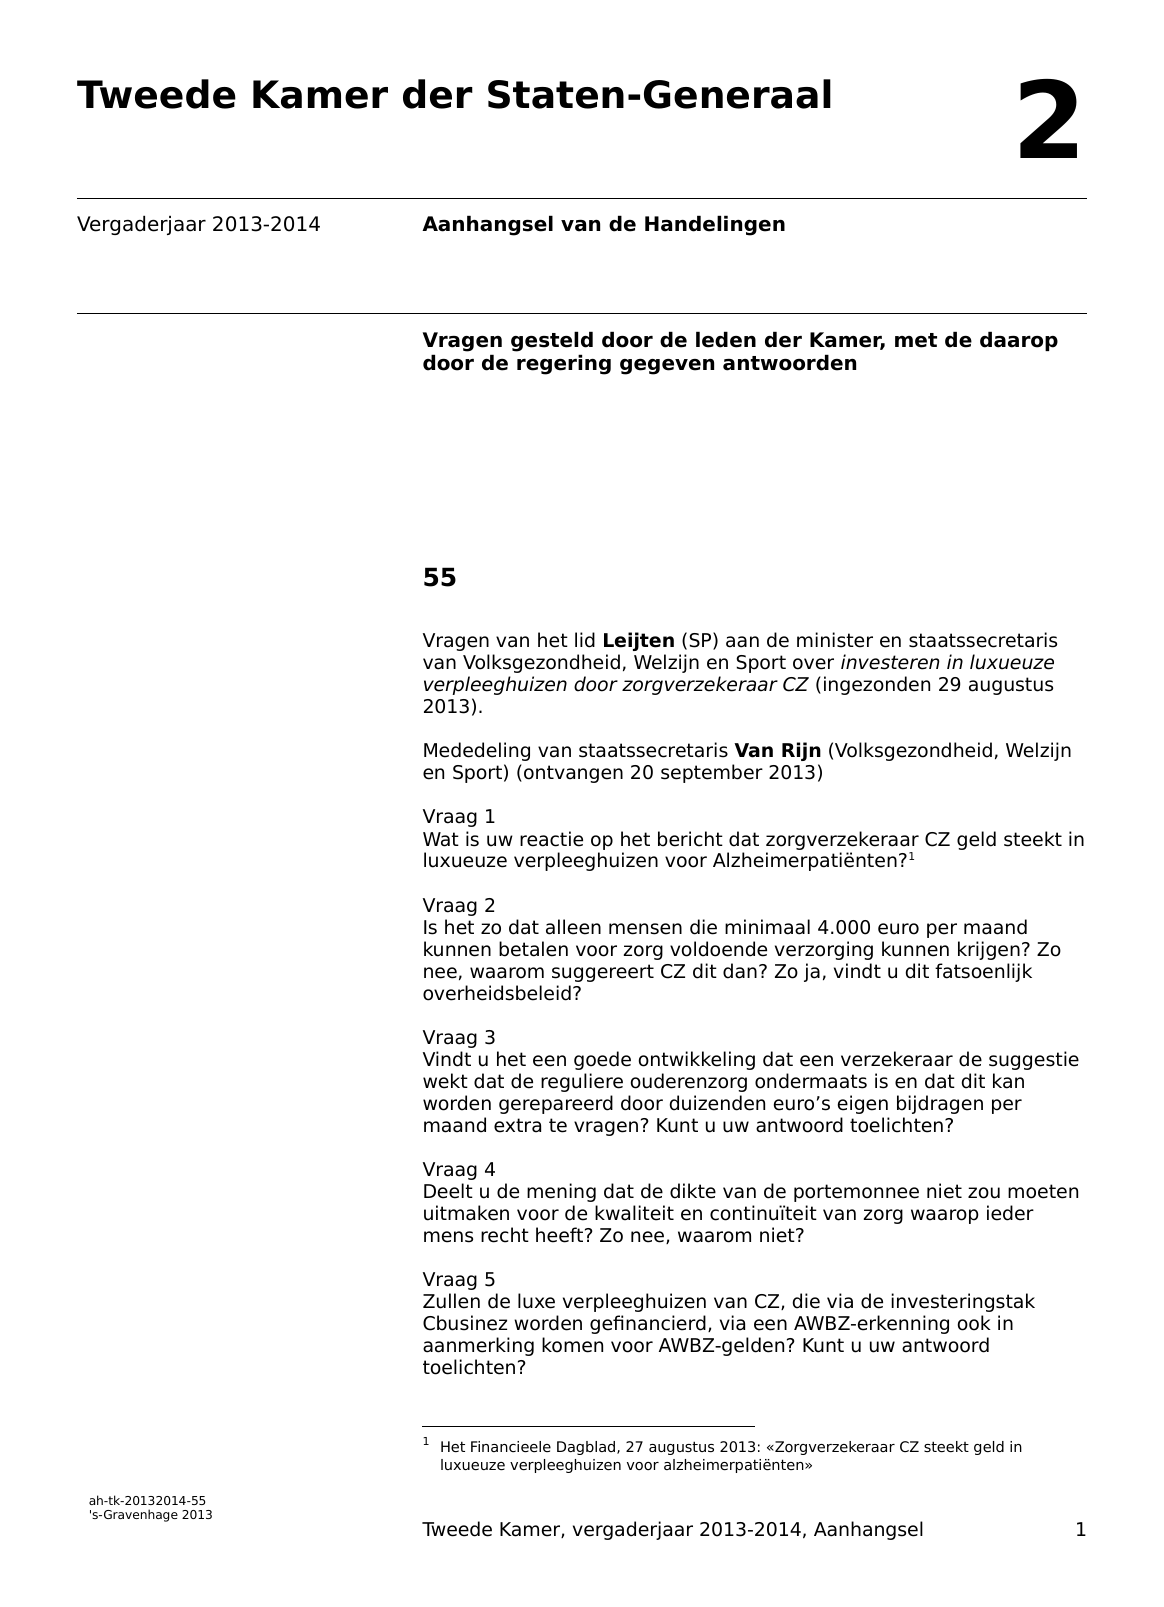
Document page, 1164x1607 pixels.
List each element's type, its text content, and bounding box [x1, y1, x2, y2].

text Vraag 1 [422, 806, 1087, 828]
text Wat is uw reactie op het bericht dat zorgverzekeraar CZ geld steekt in luxueuze verpleeghuizen voor Alzheimerpatiënten? [422, 828, 1087, 872]
text 's-Gravenhage 2013 [88, 1508, 323, 1522]
text Zullen de luxe verpleeghuizen van CZ, die via de investeringstak Cbusinez worden gefinancierd, via een AWBZ-erkenning ook in aanmerking komen voor AWBZ-gelden? Kunt u uw antwoord toelichten? [422, 1291, 1087, 1379]
text Vraag 2 [422, 894, 1087, 917]
text ah-tk-20132014-55 [88, 1494, 323, 1508]
text Vindt u het een goede ontwikkeling dat een verzekeraar de suggestie wekt dat de reguliere ouderenzorg ondermaats is en dat dit kan worden gerepareerd door duizenden euro’s eigen bijdragen per maand extra te vragen? Kunt u uw antwoord toelichten? [422, 1049, 1087, 1137]
text Is het zo dat alleen mensen die minimaal 4.000 euro per maand kunnen betalen voor zorg voldoende verzorging kunnen krijgen? Zo nee, waarom suggereert CZ dit dan? Zo ja, vindt u dit fatsoenlijk overheidsbeleid? [422, 917, 1087, 1004]
text Vraag 4 [422, 1159, 1087, 1181]
table_cell [77, 314, 422, 375]
text 55 [422, 563, 1087, 592]
table_header 2 [886, 59, 1087, 198]
text Vraag 3 [422, 1027, 1087, 1049]
text Het Financieele Dagblad, 27 augustus 2013: «Zorgverzekeraar CZ steekt geld in luxueuze verpleeghuizen voor alzheimerpatiënten» [422, 1435, 1087, 1474]
text Mededeling van staatssecretaris Van Rijn (Volksgezondheid, Welzijn en Sport) (ontvangen 20 september 2013) [422, 740, 1087, 784]
table_cell Aanhangsel van de Handelingen [422, 199, 1087, 313]
text Vraag 5 [422, 1269, 1087, 1291]
text Vragen van het lid Leijten (SP) aan de minister en staatssecretaris van Volksgezondheid, Welzijn en Sport over investeren in luxueuze verpleeghuizen door zorgverzekeraar CZ (ingezonden 29 augustus 2013). [422, 630, 1087, 718]
text Deelt u de mening dat de dikte van de portemonnee niet zou moeten uitmaken voor de kwaliteit en continuïteit van zorg waarop ieder mens recht heeft? Zo nee, waarom niet? [422, 1181, 1087, 1247]
table_cell Vergaderjaar 2013-2014 [77, 199, 422, 313]
table_cell Vragen gesteld door de leden der Kamer, met de daarop door de regering gegeven antwoorden [422, 314, 1087, 375]
table_header Tweede Kamer der Staten-Generaal [77, 59, 886, 198]
